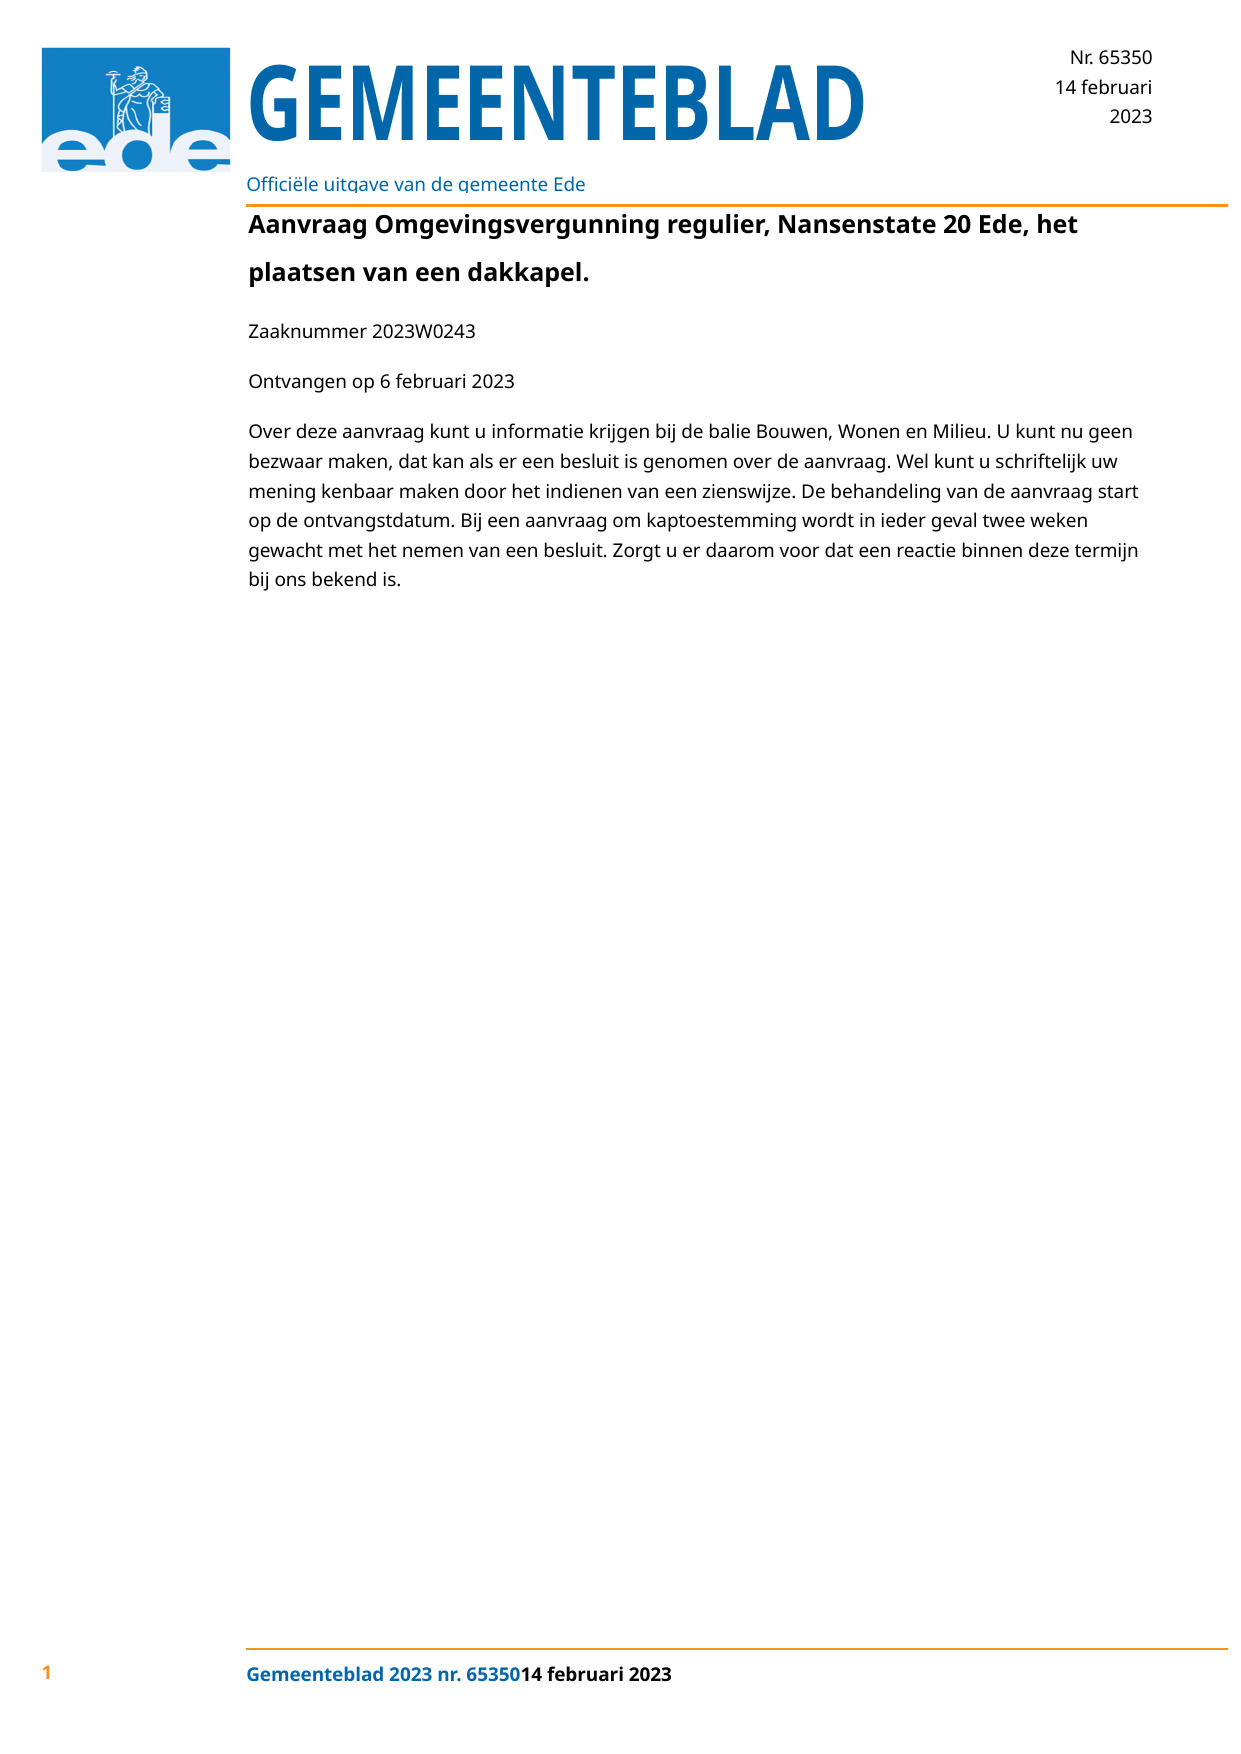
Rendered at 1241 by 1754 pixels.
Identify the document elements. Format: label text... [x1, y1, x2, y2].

text Ontvangen op 6 februari 2023 [248, 368, 1152, 394]
text Over deze aanvraag kunt u informatie krijgen bij de balie Bouwen, Wonen en Milieu. U kunt nu geen bezwaar maken, dat kan als er een besluit is genomen over de aanvraag. Wel kunt u schriftelijk uw mening kenbaar maken door het indienen van een zienswijze. De behandeling van de aanvraag start op de ontvangstdatum. Bij een aanvraag om kaptoestemming wordt in ieder geval twee weken gewacht met het nemen van een besluit. Zorgt u er daarom voor dat een reactie binnen deze termijn bij ons bekend is. [248, 419, 1152, 592]
text Aanvraag Omgevingsvergunning regulier, Nansenstate 20 Ede, het plaatsen van een dakkapel. [248, 207, 1152, 288]
text Zaaknummer 2023W0243 [248, 318, 1152, 344]
picture [41, 47, 231, 172]
